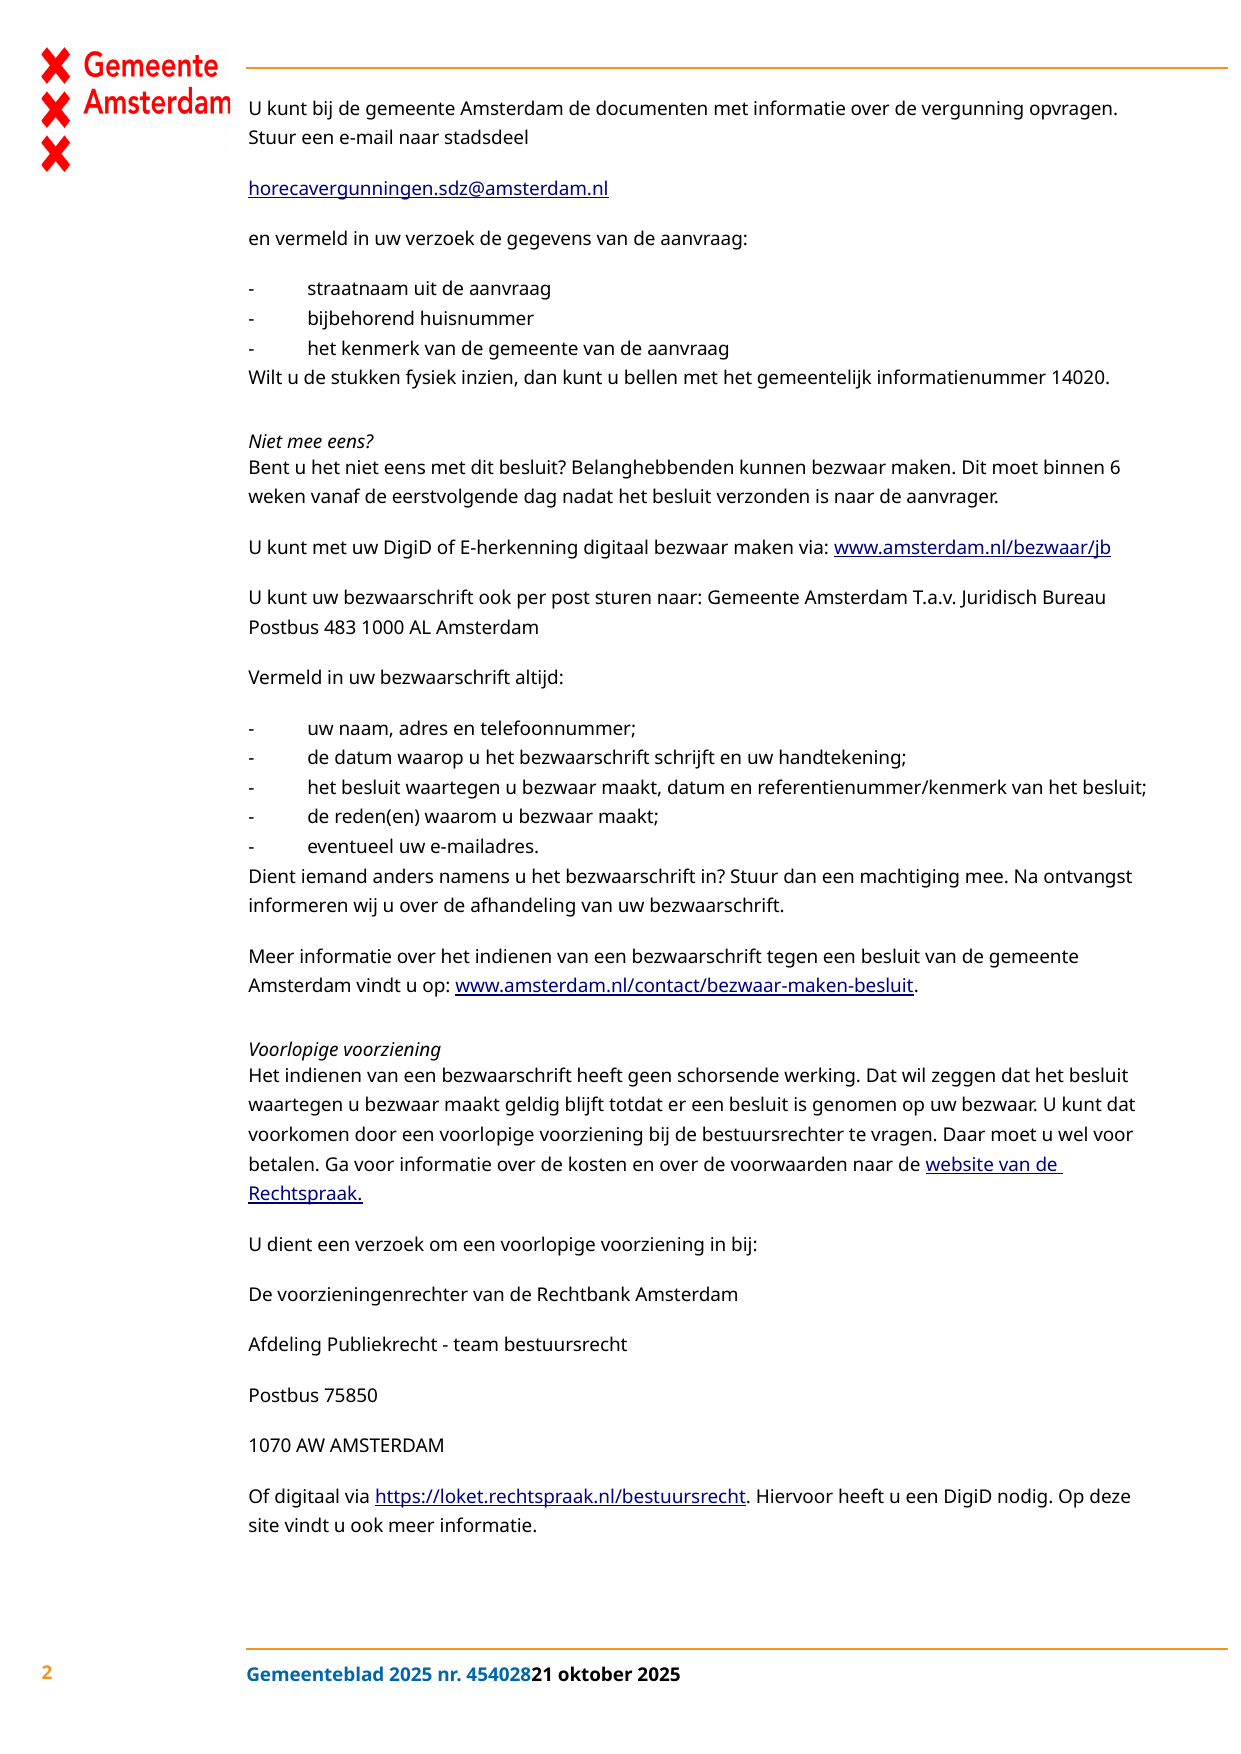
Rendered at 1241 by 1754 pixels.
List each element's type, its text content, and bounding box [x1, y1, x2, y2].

text 1070 AW AMSTERDAM [248, 1432, 1152, 1458]
text Wilt u de stukken fysiek inzien, dan kunt u bellen met het gemeentelijk informatienummer 14020. [248, 364, 1152, 390]
text U dient een verzoek om een voorlopige voorziening in bij: [248, 1231, 1152, 1257]
text Of digitaal via https://loket.rechtspraak.nl/bestuursrecht. Hiervoor heeft u een DigiD nodig. Op deze site vindt u ook meer informatie. [248, 1483, 1152, 1538]
list het kenmerk van de gemeente van de aanvraag [248, 335, 1152, 361]
text U kunt met uw DigiD of E-herkenning digitaal bezwaar maken via: www.amsterdam.nl/bezwaar/jb [248, 534, 1152, 560]
text U kunt uw bezwaarschrift ook per post sturen naar: Gemeente Amsterdam T.a.v. Juridisch Bureau Postbus 483 1000 AL Amsterdam [248, 584, 1152, 640]
text Vermeld in uw bezwaarschrift altijd: [248, 664, 1152, 690]
text Dient iemand anders namens u het bezwaarschrift in? Stuur dan een machtiging mee. Na ontvangst informeren wij u over de afhandeling van uw bezwaarschrift. [248, 863, 1152, 918]
text Niet mee eens? [248, 428, 1152, 454]
text Het indienen van een bezwaarschrift heeft geen schorsende werking. Dat wil zeggen dat het besluit waartegen u bezwaar maakt geldig blijft totdat er een besluit is genomen op uw bezwaar. U kunt dat voorkomen door een voorlopige voorziening bij de bestuursrechter te vragen. Daar moet u wel voor betalen. Ga voor informatie over de kosten en over de voorwaarden naar de website van de Rechtspraak. [248, 1062, 1152, 1206]
text Postbus 75850 [248, 1382, 1152, 1408]
picture [41, 47, 231, 172]
list eventueel uw e-mailadres. [248, 833, 1152, 859]
list het besluit waartegen u bezwaar maakt, datum en referentienummer/kenmerk van het besluit; [248, 774, 1152, 800]
text Afdeling Publiekrecht - team bestuursrecht [248, 1332, 1152, 1357]
list uw naam, adres en telefoonnummer; [248, 715, 1152, 741]
list de datum waarop u het bezwaarschrift schrijft en uw handtekening; [248, 744, 1152, 770]
text horecavergunningen.sdz@amsterdam.nl [248, 175, 1152, 201]
list bijbehorend huisnummer [248, 305, 1152, 331]
text en vermeld in uw verzoek de gegevens van de aanvraag: [248, 225, 1152, 251]
text De voorzieningenrechter van de Rechtbank Amsterdam [248, 1281, 1152, 1307]
text Bent u het niet eens met dit besluit? Belanghebbenden kunnen bezwaar maken. Dit moet binnen 6 weken vanaf de eerstvolgende dag nadat het besluit verzonden is naar de aanvrager. [248, 454, 1152, 509]
list de reden(en) waarom u bezwaar maakt; [248, 804, 1152, 829]
text Meer informatie over het indienen van een bezwaarschrift tegen een besluit van de gemeente Amsterdam vindt u op: www.amsterdam.nl/contact/bezwaar-maken-besluit. [248, 943, 1152, 998]
text U kunt bij de gemeente Amsterdam de documenten met informatie over de vergunning opvragen. Stuur een e-mail naar stadsdeel [248, 95, 1152, 150]
list straatnaam uit de aanvraag [248, 276, 1152, 301]
text Voorlopige voorziening [248, 1036, 1152, 1062]
